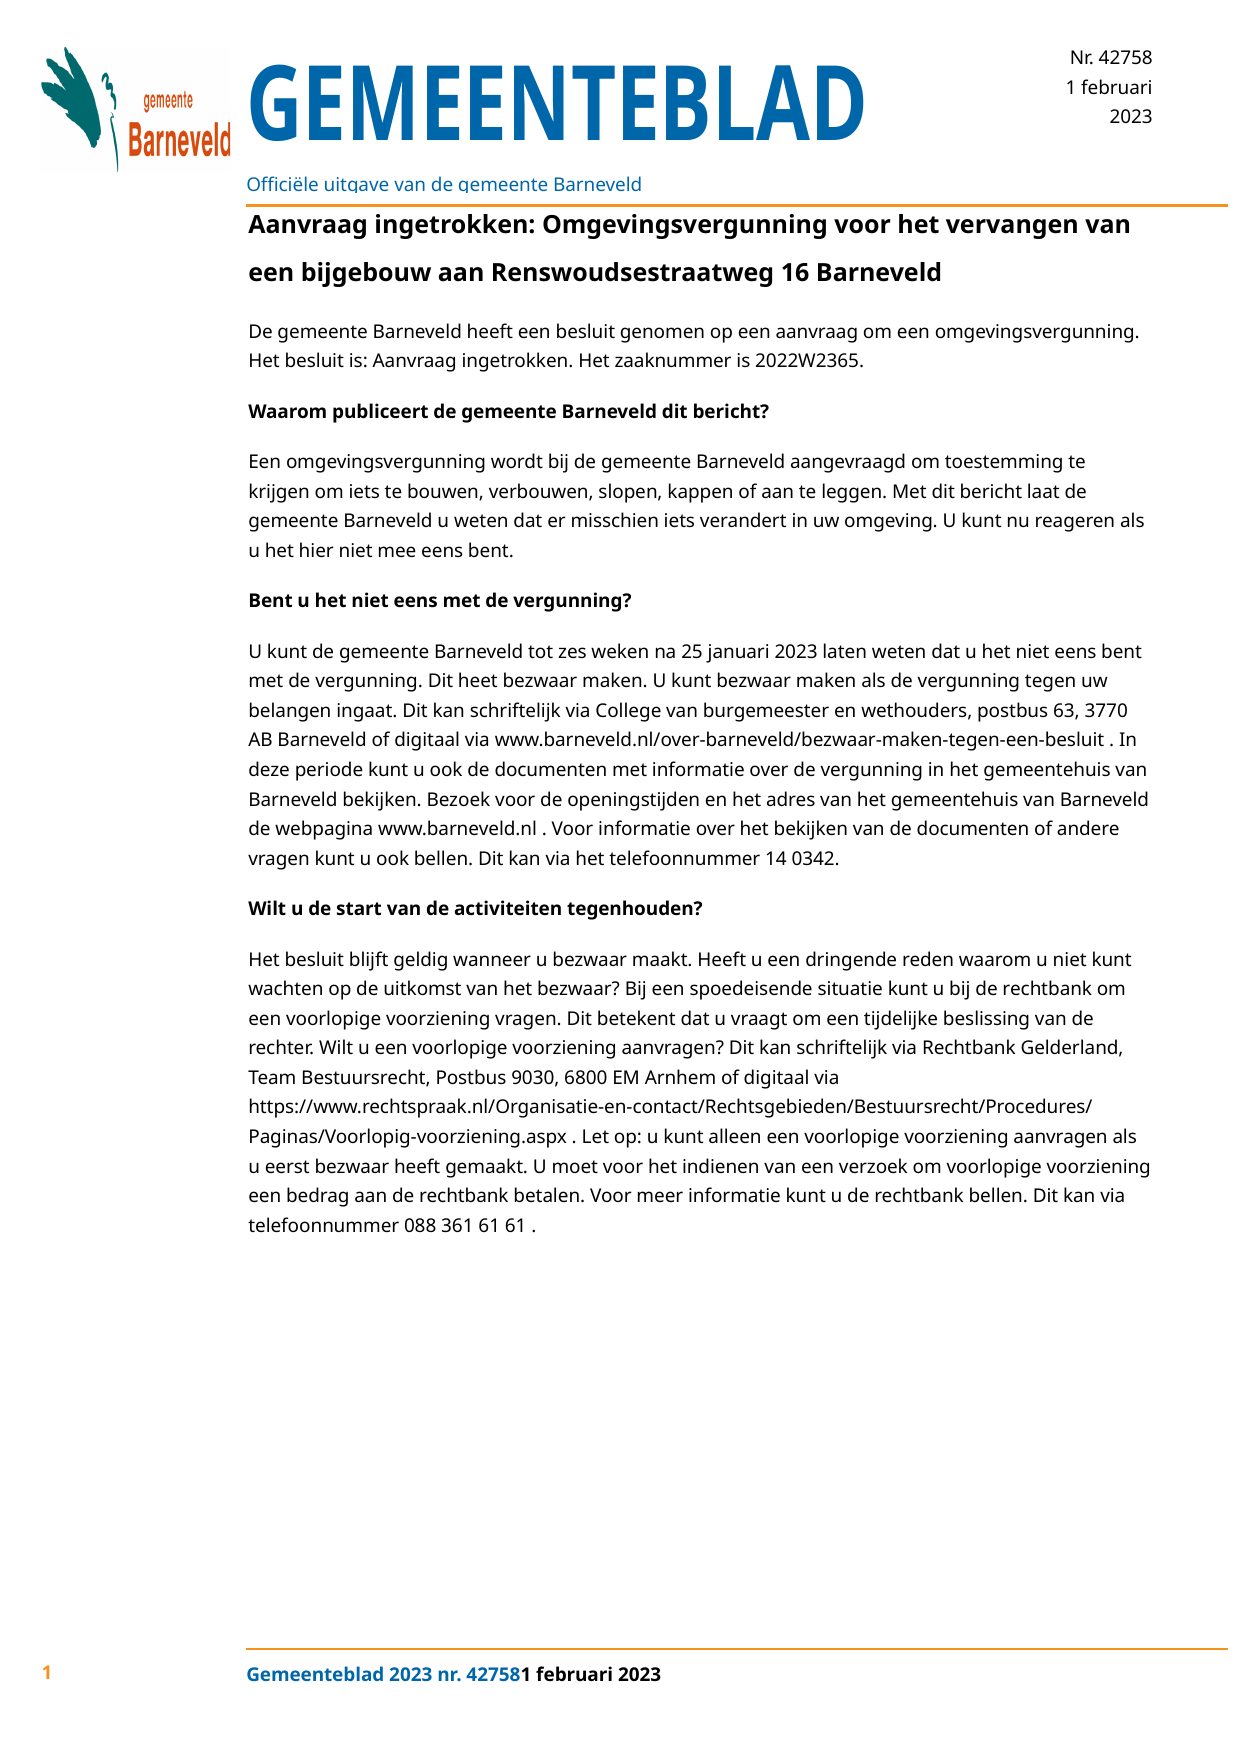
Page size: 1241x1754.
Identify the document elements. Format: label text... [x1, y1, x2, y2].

text Het besluit blijft geldig wanneer u bezwaar maakt. Heeft u een dringende reden waarom u niet kunt wachten op de uitkomst van het bezwaar? Bij een spoedeisende situatie kunt u bij de rechtbank om een voorlopige voorziening vragen. Dit betekent dat u vraagt om een tijdelijke beslissing van de rechter. Wilt u een voorlopige voorziening aanvragen? Dit kan schriftelijk via Rechtbank Gelderland, Team Bestuursrecht, Postbus 9030, 6800 EM Arnhem of digitaal via https://www.rechtspraak.nl/Organisatie-en-contact/Rechtsgebieden/Bestuursrecht/Procedures/Paginas/Voorlopig-voorziening.aspx . Let op: u kunt alleen een voorlopige voorziening aanvragen als u eerst bezwaar heeft gemaakt. U moet voor het indienen van een verzoek om voorlopige voorziening een bedrag aan de rechtbank betalen. Voor meer informatie kunt u de rechtbank bellen. Dit kan via telefoonnummer 088 361 61 61 . [248, 946, 1152, 1238]
text Bent u het niet eens met de vergunning? [248, 587, 1152, 613]
text Een omgevingsvergunning wordt bij de gemeente Barneveld aangevraagd om toestemming te krijgen om iets te bouwen, verbouwen, slopen, kappen of aan te leggen. Met dit bericht laat de gemeente Barneveld u weten dat er misschien iets verandert in uw omgeving. U kunt nu reageren als u het hier niet mee eens bent. [248, 448, 1152, 563]
text U kunt de gemeente Barneveld tot zes weken na 25 januari 2023 laten weten dat u het niet eens bent met de vergunning. Dit heet bezwaar maken. U kunt bezwaar maken als de vergunning tegen uw belangen ingaat. Dit kan schriftelijk via College van burgemeester en wethouders, postbus 63, 3770 AB Barneveld of digitaal via www.barneveld.nl/over-barneveld/bezwaar-maken-tegen-een-besluit . In deze periode kunt u ook de documenten met informatie over de vergunning in het gemeentehuis van Barneveld bekijken. Bezoek voor de openingstijden en het adres van het gemeentehuis van Barneveld de webpagina www.barneveld.nl . Voor informatie over het bekijken van de documenten of andere vragen kunt u ook bellen. Dit kan via het telefoonnummer 14 0342. [248, 638, 1152, 871]
text Aanvraag ingetrokken: Omgevingsvergunning voor het vervangen van een bijgebouw aan Renswoudsestraatweg 16 Barneveld [248, 207, 1152, 288]
text Waarom publiceert de gemeente Barneveld dit bericht? [248, 398, 1152, 424]
text De gemeente Barneveld heeft een besluit genomen op een aanvraag om een omgevingsvergunning. Het besluit is: Aanvraag ingetrokken. Het zaaknummer is 2022W2365. [248, 318, 1152, 373]
text Wilt u de start van de activiteiten tegenhouden? [248, 895, 1152, 921]
picture [41, 47, 231, 172]
